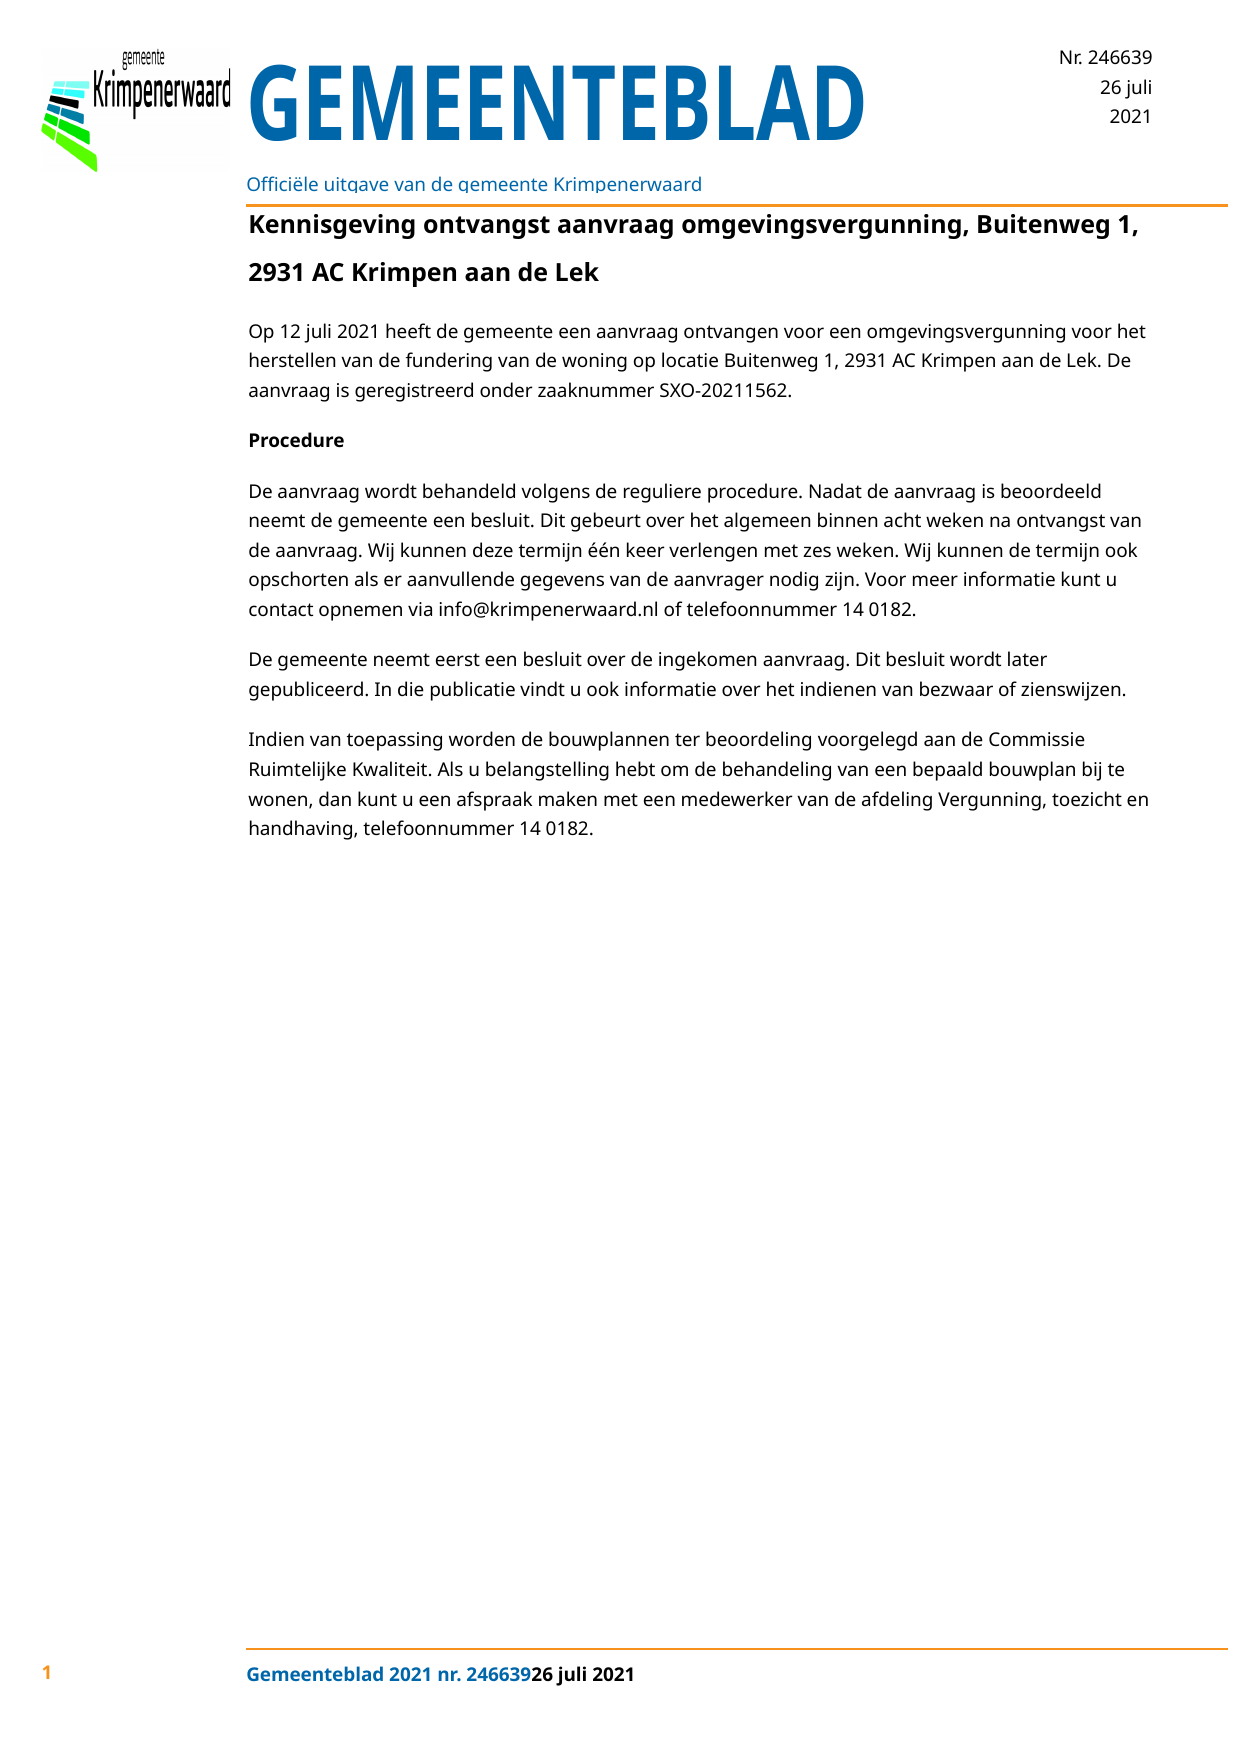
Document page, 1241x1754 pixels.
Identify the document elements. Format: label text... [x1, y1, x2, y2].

text Procedure [248, 427, 1152, 453]
text Indien van toepassing worden de bouwplannen ter beoordeling voorgelegd aan de Commissie Ruimtelijke Kwaliteit. Als u belangstelling hebt om de behandeling van een bepaald bouwplan bij te wonen, dan kunt u een afspraak maken met een medewerker van de afdeling Vergunning, toezicht en handhaving, telefoonnummer 14 0182. [248, 727, 1152, 841]
picture [41, 47, 231, 172]
text De gemeente neemt eerst een besluit over de ingekomen aanvraag. Dit besluit wordt later gepubliceerd. In die publicatie vindt u ook informatie over het indienen van bezwaar of zienswijzen. [248, 647, 1152, 702]
text Op 12 juli 2021 heeft de gemeente een aanvraag ontvangen voor een omgevingsvergunning voor het herstellen van de fundering van de woning op locatie Buitenweg 1, 2931 AC Krimpen aan de Lek. De aanvraag is geregistreerd onder zaaknummer SXO-20211562. [248, 318, 1152, 403]
text De aanvraag wordt behandeld volgens de reguliere procedure. Nadat de aanvraag is beoordeeld neemt de gemeente een besluit. Dit gebeurt over het algemeen binnen acht weken na ontvangst van de aanvraag. Wij kunnen deze termijn één keer verlengen met zes weken. Wij kunnen de termijn ook opschorten als er aanvullende gegevens van de aanvrager nodig zijn. Voor meer informatie kunt u contact opnemen via info@krimpenerwaard.nl of telefoonnummer 14 0182. [248, 478, 1152, 622]
text Kennisgeving ontvangst aanvraag omgevingsvergunning, Buitenweg 1, 2931 AC Krimpen aan de Lek [248, 207, 1152, 288]
